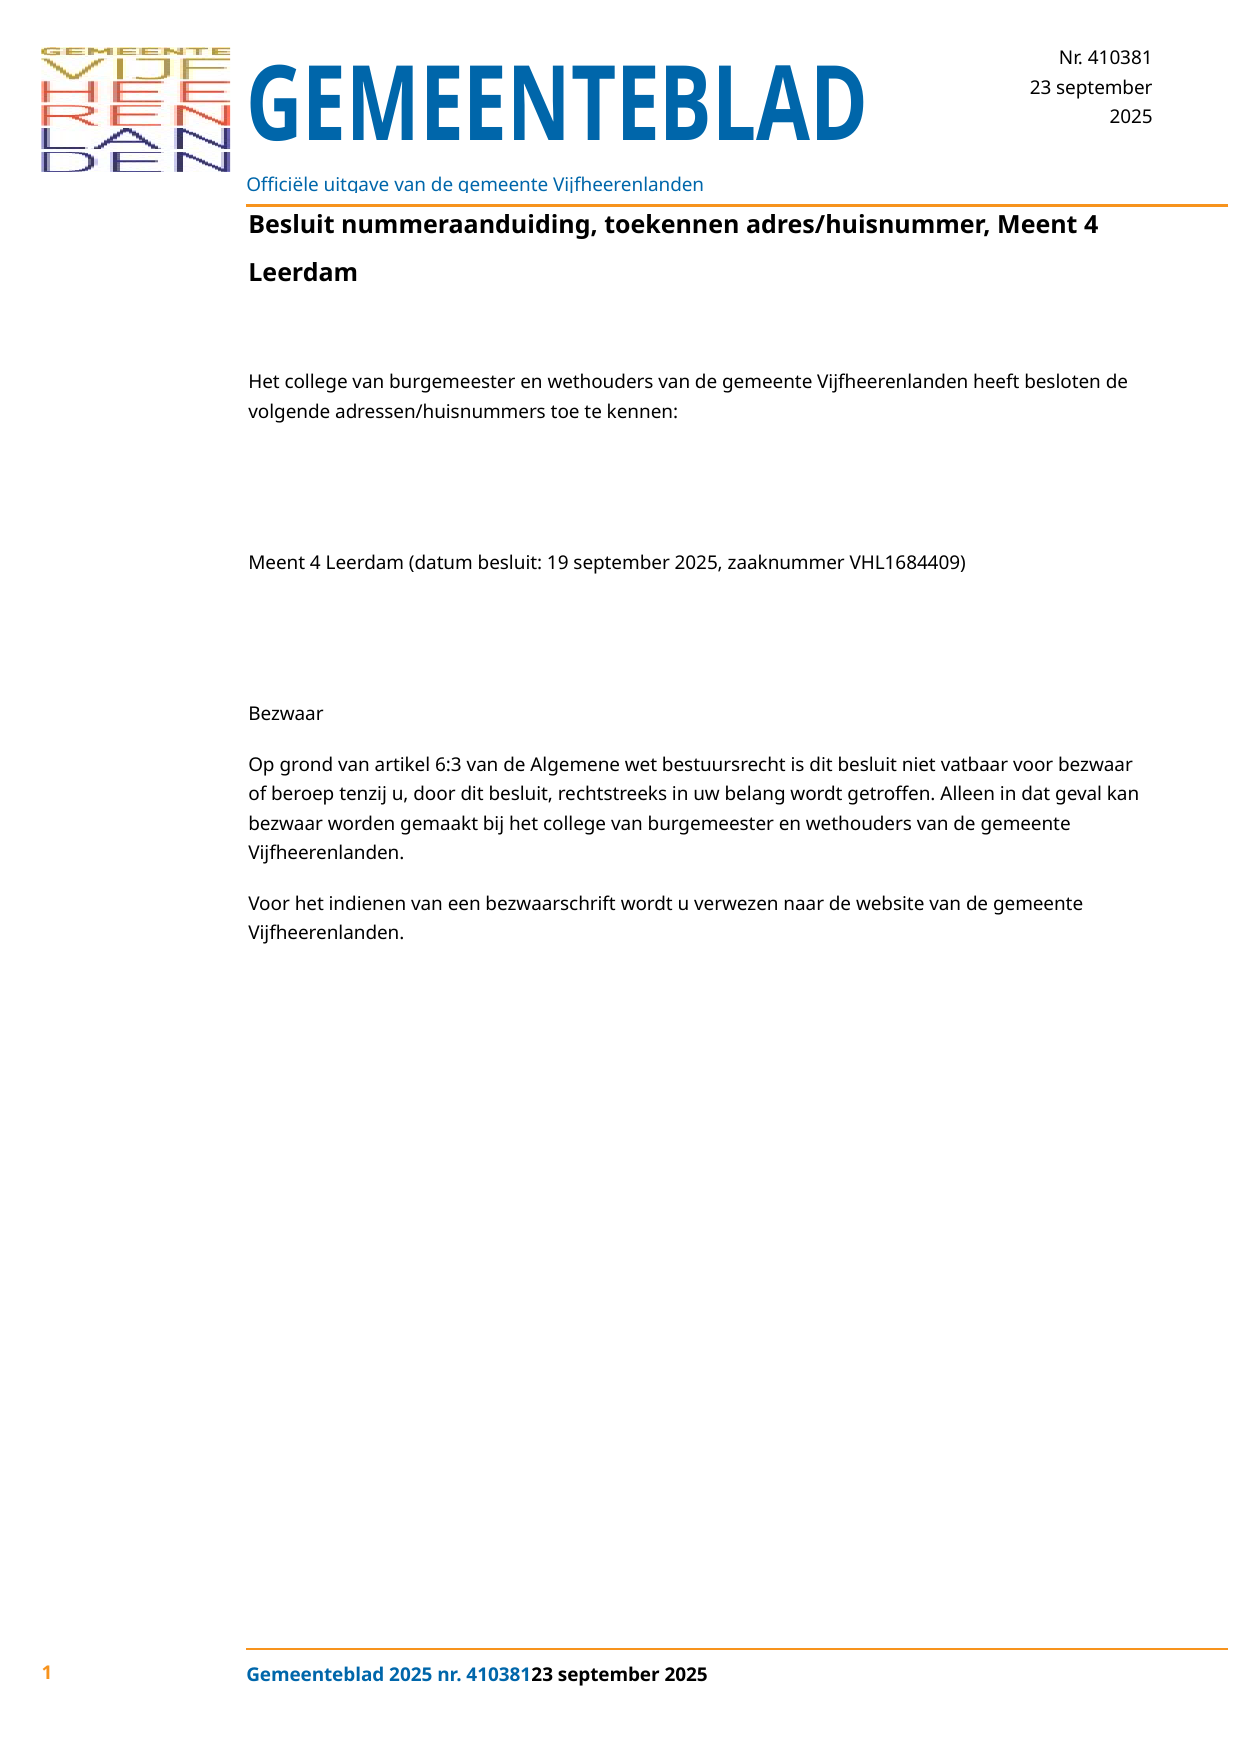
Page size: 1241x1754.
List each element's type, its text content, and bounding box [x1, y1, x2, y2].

text Het college van burgemeester en wethouders van de gemeente Vijfheerenlanden heeft besloten de volgende adressen/huisnummers toe te kennen: [248, 368, 1152, 424]
text Besluit nummeraanduiding, toekennen adres/huisnummer, Meent 4 Leerdam [248, 207, 1152, 288]
text Meent 4 Leerdam (datum besluit: 19 september 2025, zaaknummer VHL1684409) [248, 549, 1152, 575]
text Bezwaar [248, 700, 1152, 726]
picture [41, 47, 231, 172]
text Voor het indienen van een bezwaarschrift wordt u verwezen naar de website van de gemeente Vijfheerenlanden. [248, 890, 1152, 945]
text Op grond van artikel 6:3 van de Algemene wet bestuursrecht is dit besluit niet vatbaar voor bezwaar of beroep tenzij u, door dit besluit, rechtstreeks in uw belang wordt getroffen. Alleen in dat geval kan bezwaar worden gemaakt bij het college van burgemeester en wethouders van de gemeente Vijfheerenlanden. [248, 751, 1152, 865]
